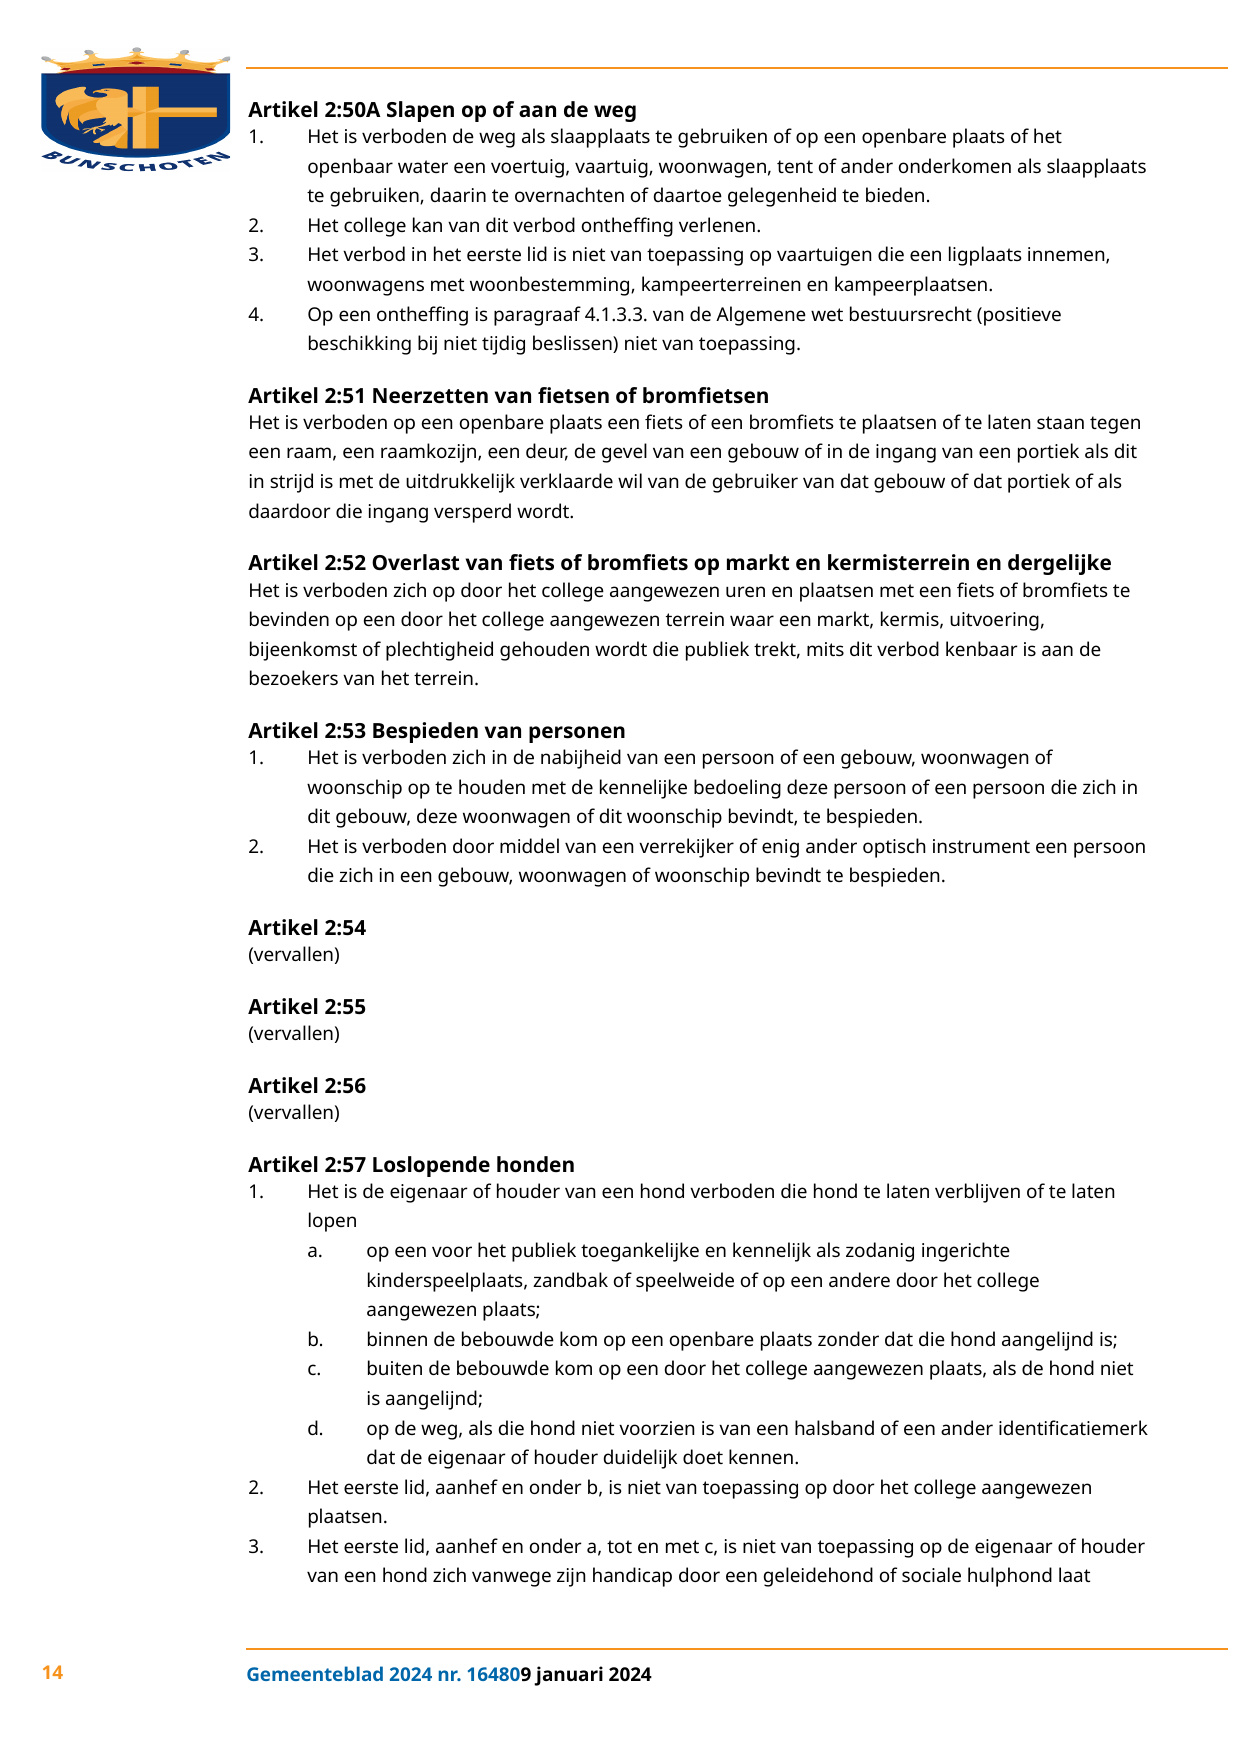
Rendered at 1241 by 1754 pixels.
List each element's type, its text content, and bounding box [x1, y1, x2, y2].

text (vervallen) [248, 1099, 1152, 1125]
text (vervallen) [248, 942, 1152, 967]
list op de weg, als die hond niet voorzien is van een halsband of een ander identificatiemerk dat de eigenaar of houder duidelijk doet kennen. [307, 1415, 1152, 1470]
list Het is verboden de weg als slaapplaats te gebruiken of op een openbare plaats of het openbaar water een voertuig, vaartuig, woonwagen, tent of ander onderkomen als slaapplaats te gebruiken, daarin te overnachten of daartoe gelegenheid te bieden. [248, 123, 1152, 208]
list Het is verboden zich in de nabijheid van een persoon of een gebouw, woonwagen of woonschip op te houden met de kennelijke bedoeling deze persoon of een persoon die zich in dit gebouw, deze woonwagen of dit woonschip bevindt, te bespieden. [248, 744, 1152, 829]
list Het college kan van dit verbod ontheffing verlenen. [248, 212, 1152, 238]
list Het verbod in het eerste lid is niet van toepassing op vaartuigen die een ligplaats innemen, woonwagens met woonbestemming, kampeerterreinen en kampeerplaatsen. [248, 242, 1152, 297]
picture [41, 47, 231, 172]
text Artikel 2:50A Slapen op of aan de weg [248, 95, 1152, 123]
text Artikel 2:51 Neerzetten van fietsen of bromfietsen [248, 381, 1152, 409]
text Het is verboden zich op door het college aangewezen uren en plaatsen met een fiets of bromfiets te bevinden op een door het college aangewezen terrein waar een markt, kermis, uitvoering, bijeenkomst of plechtigheid gehouden wordt die publiek trekt, mits dit verbod kenbaar is aan de bezoekers van het terrein. [248, 577, 1152, 691]
text Artikel 2:52 Overlast van fiets of bromfiets op markt en kermisterrein en dergelijke [248, 548, 1152, 577]
list binnen de bebouwde kom op een openbare plaats zonder dat die hond aangelijnd is; [307, 1326, 1152, 1352]
text Artikel 2:53 Bespieden van personen [248, 716, 1152, 744]
text Artikel 2:54 [248, 913, 1152, 942]
list op een voor het publiek toegankelijke en kennelijk als zodanig ingerichte kinderspeelplaats, zandbak of speelweide of op een andere door het college aangewezen plaats; [307, 1237, 1152, 1322]
text (vervallen) [248, 1020, 1152, 1046]
list Het is verboden door middel van een verrekijker of enig ander optisch instrument een persoon die zich in een gebouw, woonwagen of woonschip bevindt te bespieden. [248, 833, 1152, 888]
text Artikel 2:57 Loslopende honden [248, 1150, 1152, 1178]
list Het eerste lid, aanhef en onder a, tot en met c, is niet van toepassing op de eigenaar of houder van een hond zich vanwege zijn handicap door een geleidehond of sociale hulphond laat [248, 1533, 1152, 1588]
list buiten de bebouwde kom op een door het college aangewezen plaats, als de hond niet is aangelijnd; [307, 1356, 1152, 1411]
list Op een ontheffing is paragraaf 4.1.3.3. van de Algemene wet bestuursrecht (positieve beschikking bij niet tijdig beslissen) niet van toepassing. [248, 301, 1152, 356]
text Artikel 2:55 [248, 992, 1152, 1020]
list Het is de eigenaar of houder van een hond verboden die hond te laten verblijven of te laten lopen [248, 1178, 1152, 1233]
list Het eerste lid, aanhef en onder b, is niet van toepassing op door het college aangewezen plaatsen. [248, 1474, 1152, 1529]
text Het is verboden op een openbare plaats een fiets of een bromfiets te plaatsen of te laten staan tegen een raam, een raamkozijn, een deur, de gevel van een gebouw of in de ingang van een portiek als dit in strijd is met de uitdrukkelijk verklaarde wil van de gebruiker van dat gebouw of dat portiek of als daardoor die ingang versperd wordt. [248, 409, 1152, 524]
text Artikel 2:56 [248, 1071, 1152, 1099]
